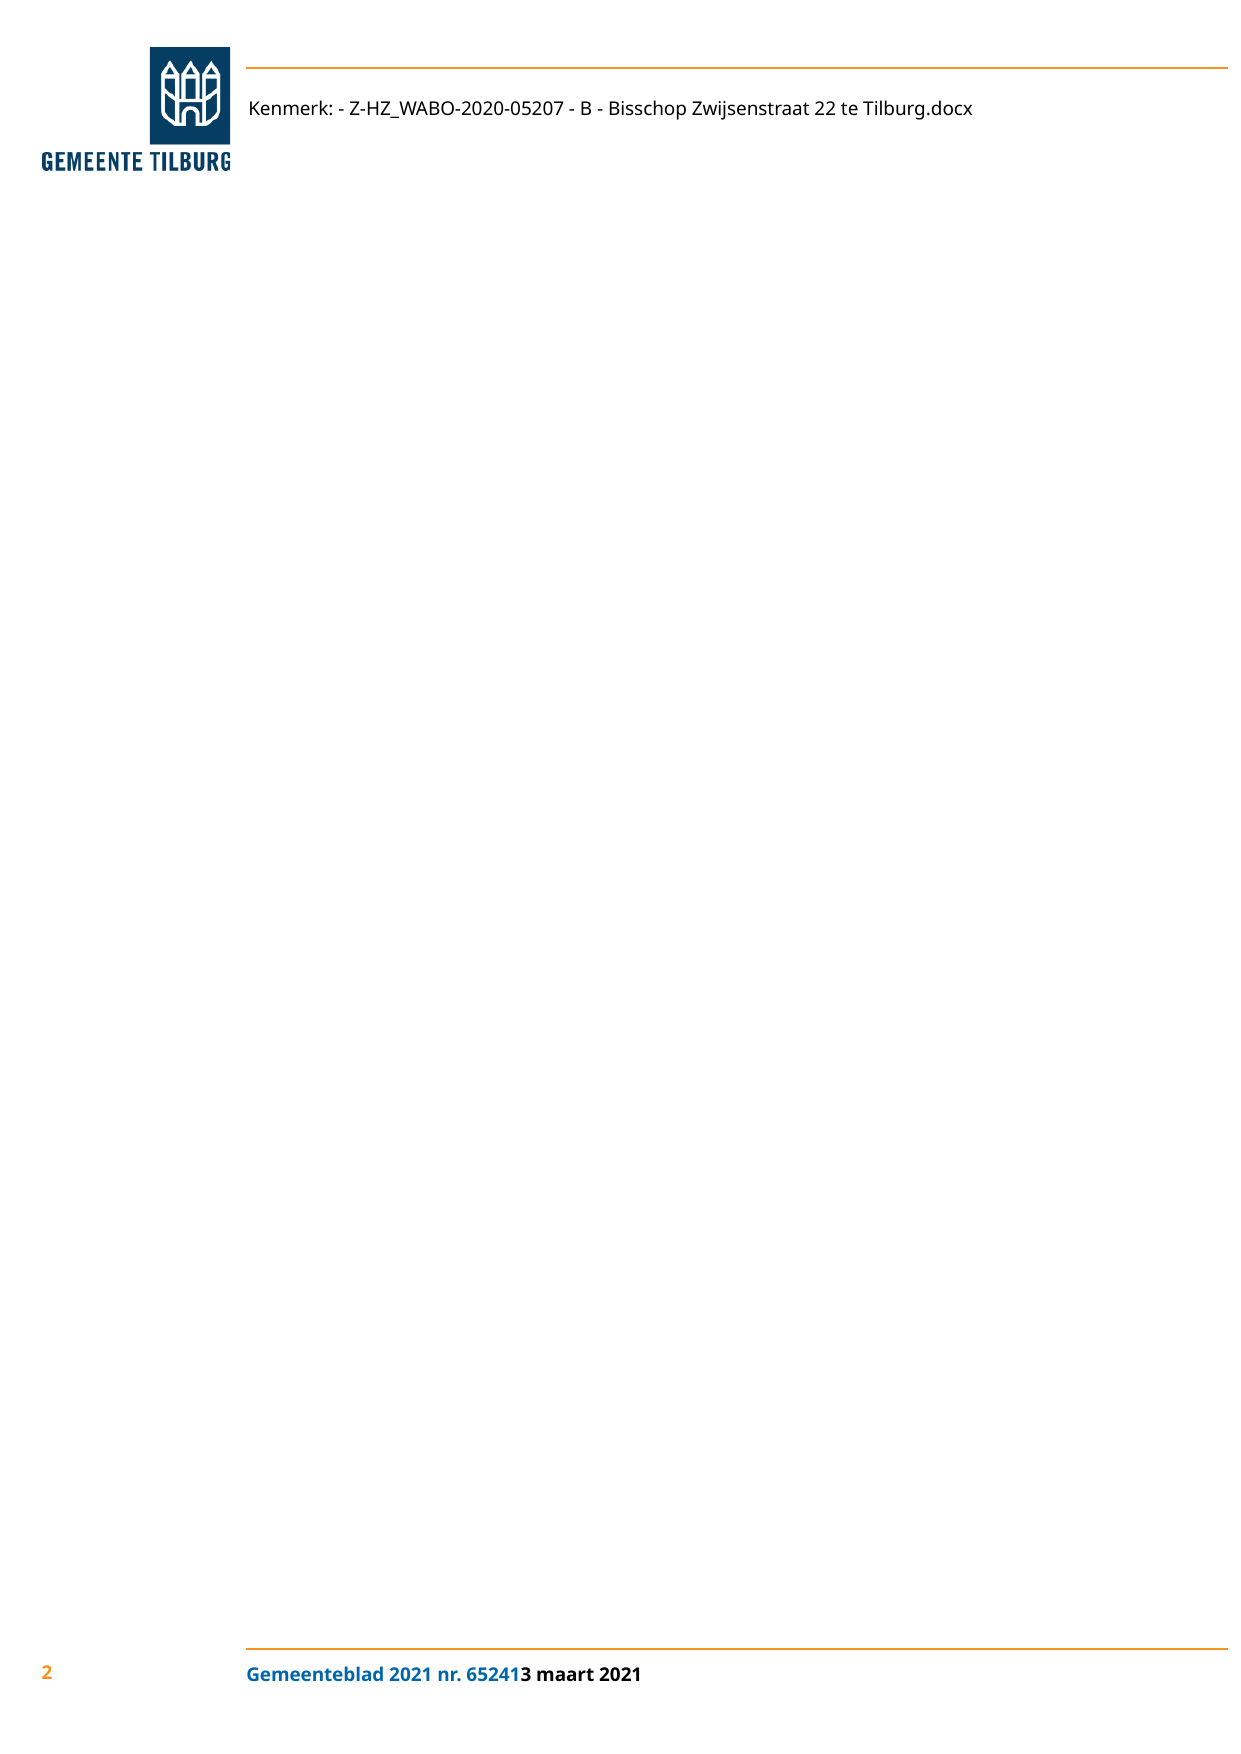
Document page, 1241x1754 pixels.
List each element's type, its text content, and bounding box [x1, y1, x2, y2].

picture [41, 47, 231, 172]
text Kenmerk: - Z-HZ_WABO-2020-05207 - B - Bisschop Zwijsenstraat 22 te Tilburg.docx [248, 95, 1152, 121]
